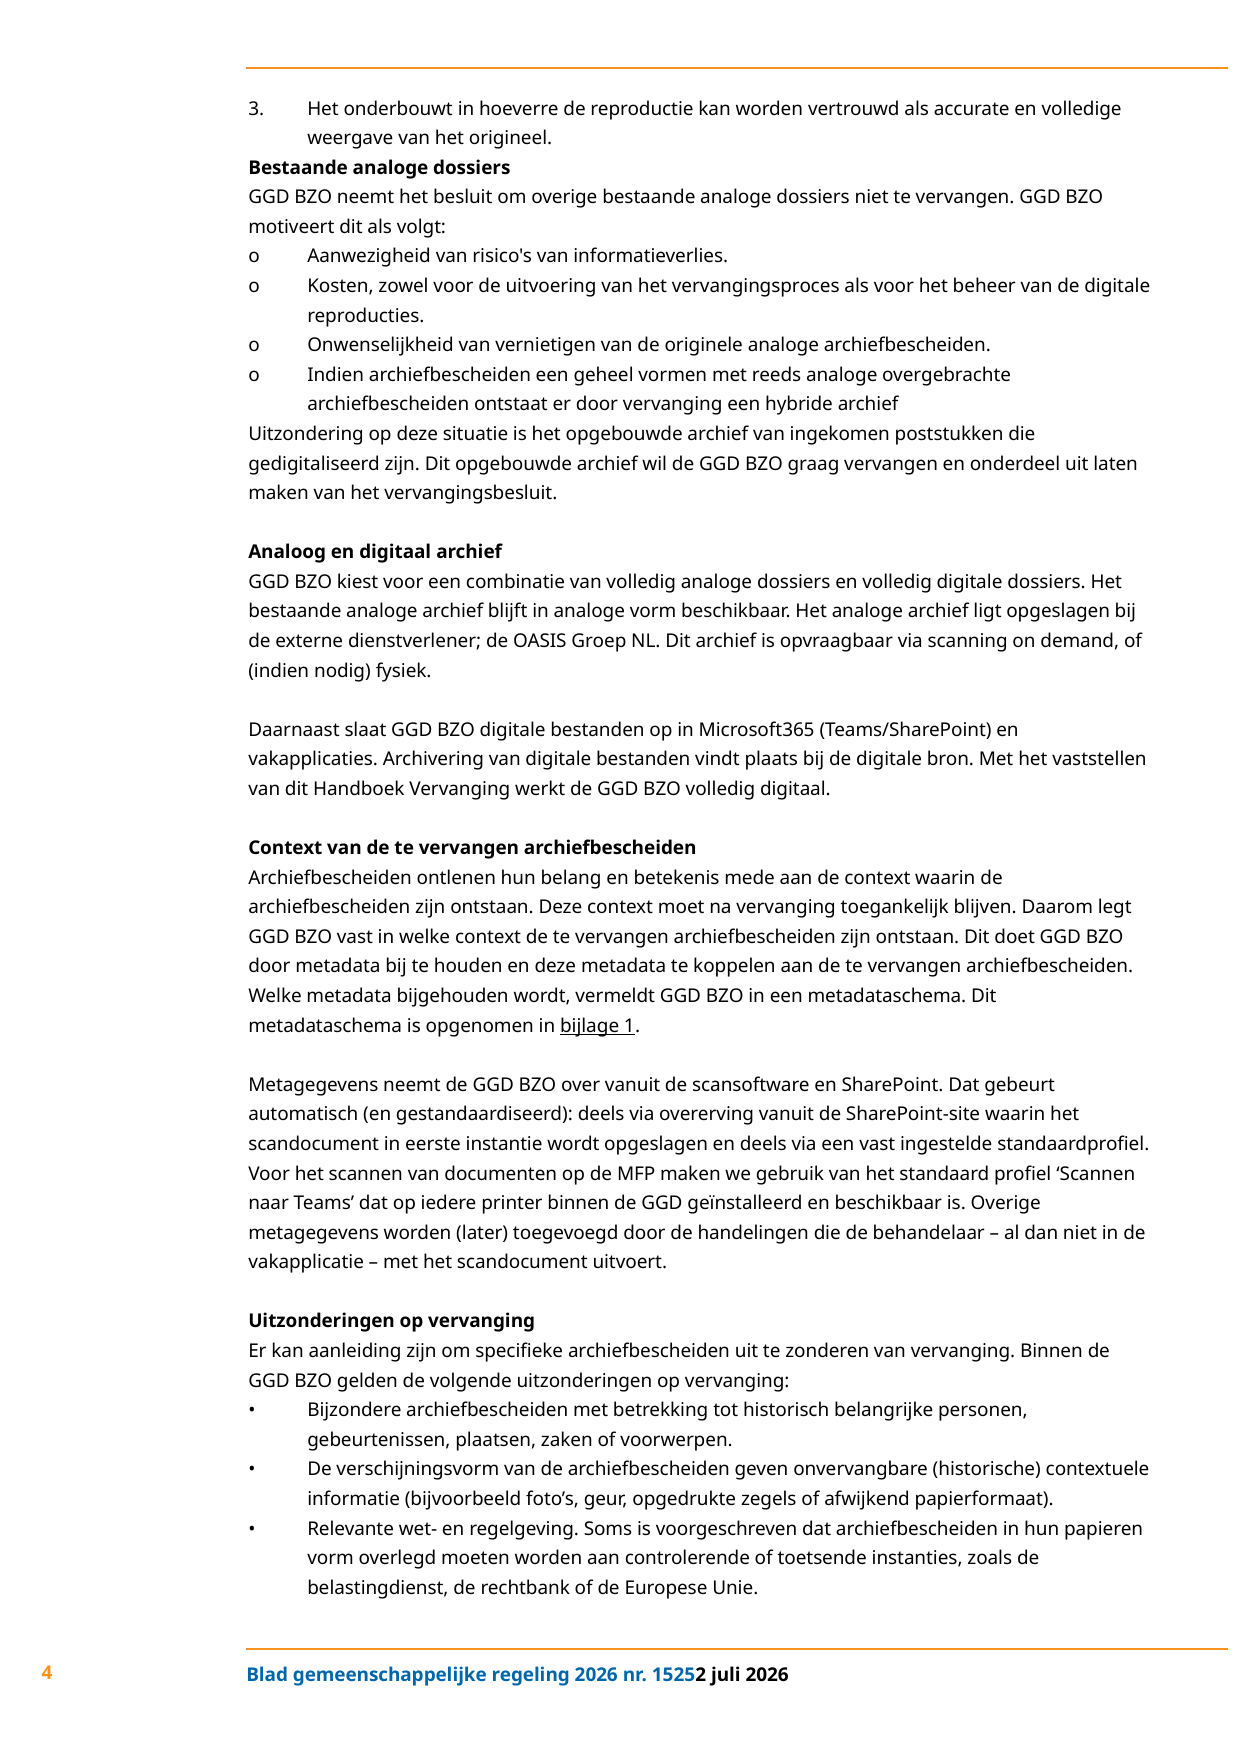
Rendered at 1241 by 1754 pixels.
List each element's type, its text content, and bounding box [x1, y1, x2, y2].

text Metagegevens neemt de GGD BZO over vanuit de scansoftware en SharePoint. Dat gebeurt automatisch (en gestandaardiseerd): deels via overerving vanuit de SharePoint-site waarin het scandocument in eerste instantie wordt opgeslagen en deels via een vast ingestelde standaardprofiel. Voor het scannen van documenten op de MFP maken we gebruik van het standaard profiel ‘Scannen naar Teams’ dat op iedere printer binnen de GGD geïnstalleerd en beschikbaar is. Overige metagegevens worden (later) toegevoegd door de handelingen die de behandelaar – al dan niet in de vakapplicatie – met het scandocument uitvoert. [248, 1071, 1152, 1274]
text Er kan aanleiding zijn om specifieke archiefbescheiden uit te zonderen van vervanging. Binnen de GGD BZO gelden de volgende uitzonderingen op vervanging: [248, 1337, 1152, 1393]
text Bestaande analoge dossiers [248, 154, 1152, 180]
text Archiefbescheiden ontlenen hun belang en betekenis mede aan de context waarin de archiefbescheiden zijn ontstaan. Deze context moet na vervanging toegankelijk blijven. Daarom legt GGD BZO vast in welke context de te vervangen archiefbescheiden zijn ontstaan. Dit doet GGD BZO door metadata bij te houden en deze metadata te koppelen aan de te vervangen archiefbescheiden. Welke metadata bijgehouden wordt, vermeldt GGD BZO in een metadataschema. Dit metadataschema is opgenomen in bijlage 1. [248, 864, 1152, 1038]
text Daarnaast slaat GGD BZO digitale bestanden op in Microsoft365 (Teams/SharePoint) en vakapplicaties. Archivering van digitale bestanden vindt plaats bij de digitale bron. Met het vaststellen van dit Handboek Vervanging werkt de GGD BZO volledig digitaal. [248, 716, 1152, 801]
list Bijzondere archiefbescheiden met betrekking tot historisch belangrijke personen, gebeurtenissen, plaatsen, zaken of voorwerpen. [248, 1396, 1152, 1452]
text Analoog en digitaal archief [248, 538, 1152, 564]
picture [41, 47, 231, 172]
text Uitzondering op deze situatie is het opgebouwde archief van ingekomen poststukken die gedigitaliseerd zijn. Dit opgebouwde archief wil de GGD BZO graag vervangen en onderdeel uit laten maken van het vervangingsbesluit. [248, 420, 1152, 505]
list Indien archiefbescheiden een geheel vormen met reeds analoge overgebrachte archiefbescheiden ontstaat er door vervanging een hybride archief [248, 361, 1152, 416]
list Aanwezigheid van risico's van informatieverlies. [248, 243, 1152, 268]
list Kosten, zowel voor de uitvoering van het vervangingsproces als voor het beheer van de digitale reproducties. [248, 272, 1152, 328]
text GGD BZO kiest voor een combinatie van volledig analoge dossiers en volledig digitale dossiers. Het bestaande analoge archief blijft in analoge vorm beschikbaar. Het analoge archief ligt opgeslagen bij de externe dienstverlener; de OASIS Groep NL. Dit archief is opvraagbaar via scanning on demand, of (indien nodig) fysiek. [248, 568, 1152, 683]
text Context van de te vervangen archiefbescheiden [248, 834, 1152, 860]
list Onwenselijkheid van vernietigen van de originele analoge archiefbescheiden. [248, 331, 1152, 357]
text GGD BZO neemt het besluit om overige bestaande analoge dossiers niet te vervangen. GGD BZO motiveert dit als volgt: [248, 183, 1152, 239]
list Het onderbouwt in hoeverre de reproductie kan worden vertrouwd als accurate en volledige weergave van het origineel. [248, 95, 1152, 150]
text Uitzonderingen op vervanging [248, 1308, 1152, 1333]
list Relevante wet- en regelgeving. Soms is voorgeschreven dat archiefbescheiden in hun papieren vorm overlegd moeten worden aan controlerende of toetsende instanties, zoals de belastingdienst, de rechtbank of de Europese Unie. [248, 1515, 1152, 1600]
list De verschijningsvorm van de archiefbescheiden geven onvervangbare (historische) contextuele informatie (bijvoorbeeld foto’s, geur, opgedrukte zegels of afwijkend papierformaat). [248, 1456, 1152, 1511]
